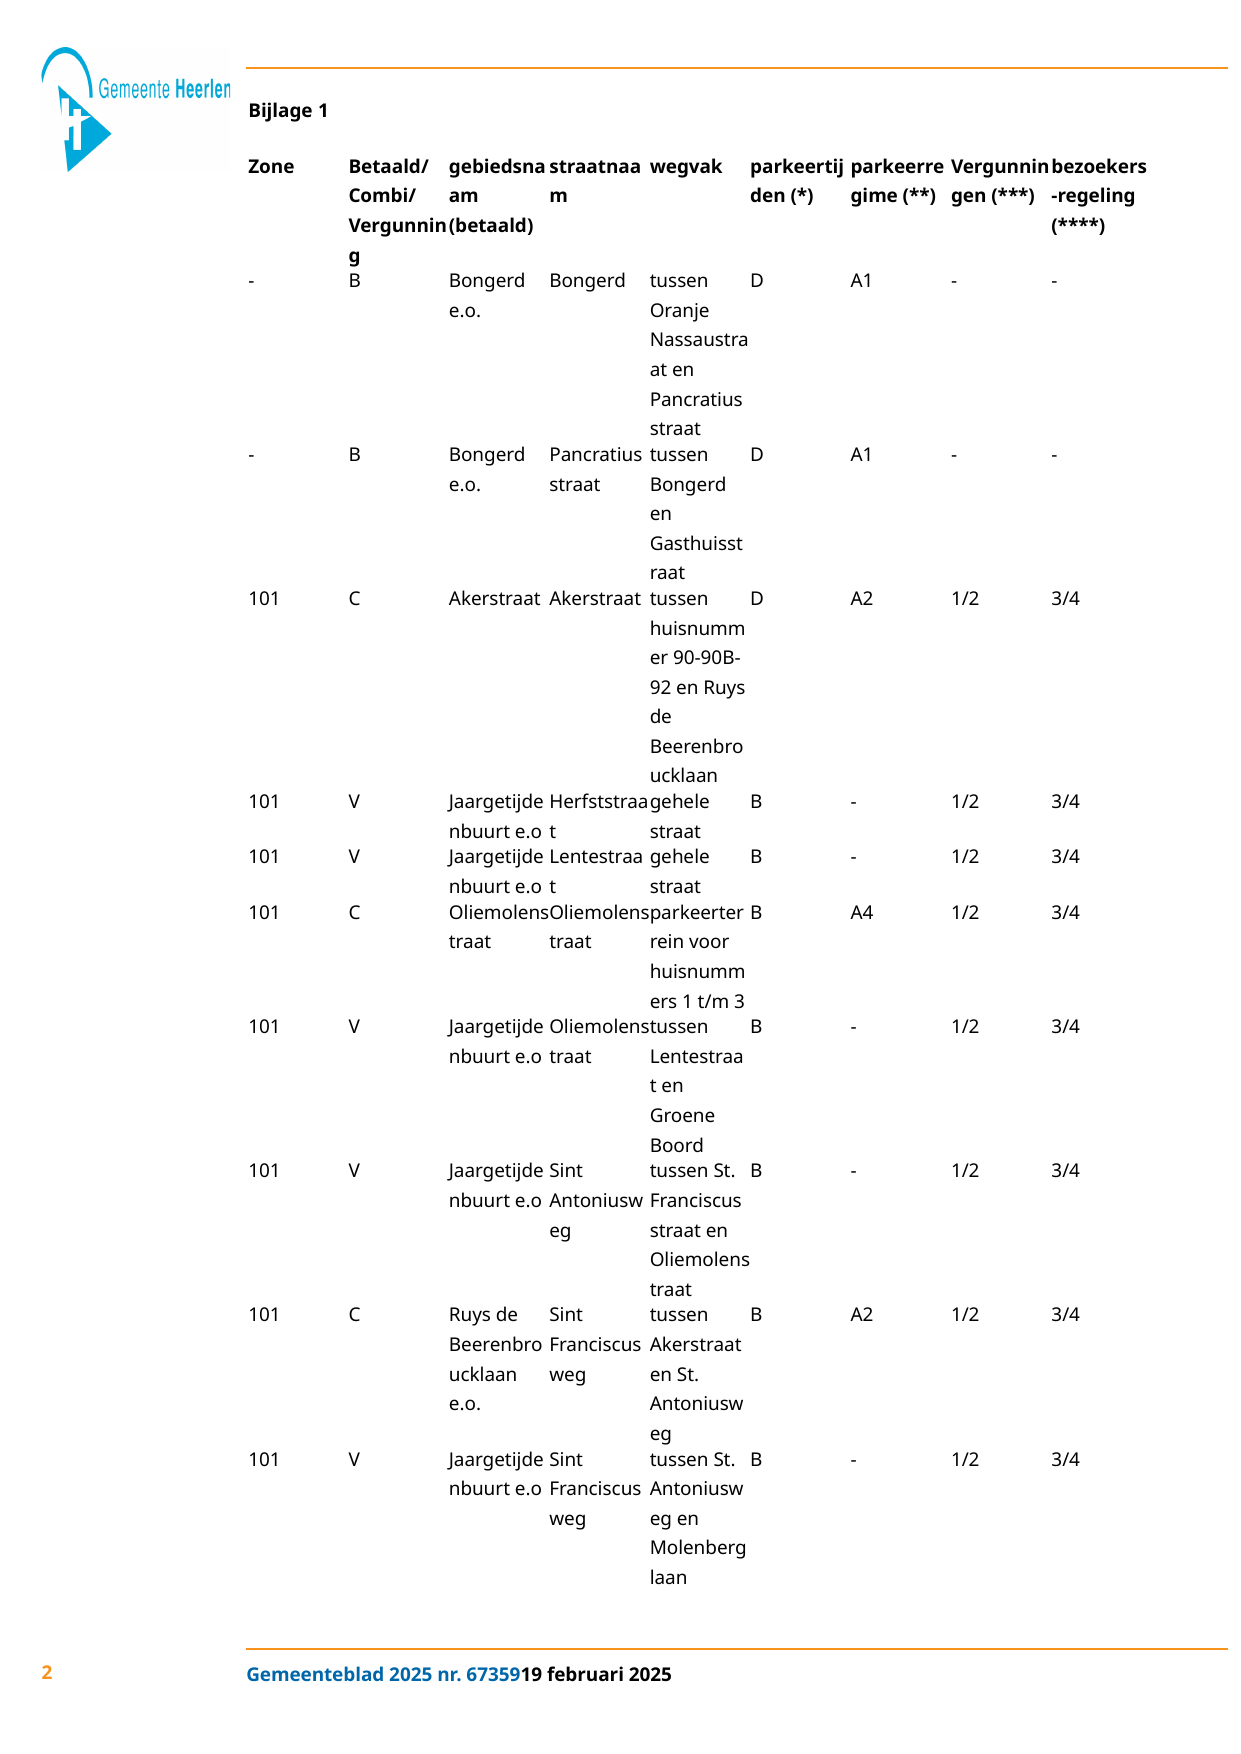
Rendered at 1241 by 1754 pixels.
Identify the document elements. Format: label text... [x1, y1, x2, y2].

table_cell 3/4 [1051, 899, 1152, 1013]
table_cell tussen Akerstraat en St. Antoniusweg [650, 1302, 750, 1446]
table_cell V [348, 844, 449, 899]
table_cell A4 [850, 899, 951, 1013]
table_cell B [750, 1158, 850, 1302]
table_header Zone [248, 153, 348, 267]
table_cell Bongerd e.o. [449, 441, 549, 585]
table_cell V [348, 1014, 449, 1158]
table_cell Oliemolenstraat [549, 899, 649, 1013]
table_cell Jaargetijdenbuurt e.o [449, 1446, 549, 1590]
table_cell D [750, 441, 850, 585]
table_cell B [750, 899, 850, 1013]
table_cell - [951, 268, 1051, 441]
table_cell - [850, 1014, 951, 1158]
table_cell V [348, 1158, 449, 1302]
table_cell Oliemolenstraat [449, 899, 549, 1013]
table_cell C [348, 899, 449, 1013]
table_cell 3/4 [1051, 1446, 1152, 1590]
table_cell 101 [248, 844, 348, 899]
table_cell 3/4 [1051, 1014, 1152, 1158]
table_cell C [348, 1302, 449, 1446]
table_cell B [750, 1014, 850, 1158]
table_cell Sint Antoniusweg [549, 1158, 649, 1302]
table_cell Jaargetijdenbuurt e.o [449, 1014, 549, 1158]
picture [41, 47, 59, 70]
table_cell Oliemolenstraat [549, 1014, 649, 1158]
table_cell V [348, 789, 449, 844]
table_cell 3/4 [1051, 1302, 1152, 1446]
table_header Betaald/ Combi/ Vergunning [348, 153, 449, 267]
table_cell tussen huisnummer 90-90B-92 en Ruys de Beerenbroucklaan [650, 585, 750, 788]
table_cell 1/2 [951, 789, 1051, 844]
table_cell 1/2 [951, 1446, 1051, 1590]
table_header wegvak [650, 153, 750, 267]
table_cell 101 [248, 1158, 348, 1302]
table_cell - [850, 844, 951, 899]
table_cell Akerstraat [549, 585, 649, 788]
table_cell tussen St. Antoniusweg en Molenberglaan [650, 1446, 750, 1590]
table_cell Bongerd e.o. [449, 268, 549, 441]
table_cell 101 [248, 585, 348, 788]
table_cell Jaargetijdenbuurt e.o [449, 844, 549, 899]
table_cell - [850, 1158, 951, 1302]
table_cell - [1051, 441, 1152, 585]
table_header straatnaam [549, 153, 649, 267]
table_cell gehele straat [650, 789, 750, 844]
table_cell C [348, 585, 449, 788]
table_cell V [348, 1446, 449, 1590]
table_cell B [348, 268, 449, 441]
table_cell Jaargetijdenbuurt e.o [449, 789, 549, 844]
table_cell A1 [850, 268, 951, 441]
table_cell B [348, 441, 449, 585]
table_cell Bongerd [549, 268, 649, 441]
table_cell 1/2 [951, 585, 1051, 788]
table_cell 101 [248, 789, 348, 844]
table_cell Akerstraat [449, 585, 549, 788]
table_cell Sint Franciscusweg [549, 1446, 649, 1590]
table_cell tussen Oranje Nassaustraat en Pancratiusstraat [650, 268, 750, 441]
table_cell 1/2 [951, 1302, 1051, 1446]
table_cell D [750, 585, 850, 788]
table_cell Ruys de Beerenbroucklaan e.o. [449, 1302, 549, 1446]
table_cell B [750, 844, 850, 899]
table_cell tussen Lentestraat en Groene Boord [650, 1014, 750, 1158]
table_cell - [951, 441, 1051, 585]
table_cell A1 [850, 441, 951, 585]
table_header parkeerregime (**) [850, 153, 951, 267]
table_cell gehele straat [650, 844, 750, 899]
table_cell 3/4 [1051, 844, 1152, 899]
table_cell 1/2 [951, 1014, 1051, 1158]
table_cell 101 [248, 1446, 348, 1590]
table_cell B [750, 789, 850, 844]
table_cell Herfststraat [549, 789, 649, 844]
table_cell 101 [248, 1302, 348, 1446]
table_cell 1/2 [951, 844, 1051, 899]
table_cell tussen Bongerd en Gasthuisstraat [650, 441, 750, 585]
table_cell 3/4 [1051, 585, 1152, 788]
table_cell - [1051, 268, 1152, 441]
table_cell D [750, 268, 850, 441]
table_cell - [248, 441, 348, 585]
table_header gebiedsnaam (betaald) [449, 153, 549, 267]
picture [41, 47, 231, 172]
table_cell A2 [850, 585, 951, 788]
table_cell - [850, 789, 951, 844]
table_cell - [248, 268, 348, 441]
table_cell Jaargetijdenbuurt e.o [449, 1158, 549, 1302]
table_cell A2 [850, 1302, 951, 1446]
table_cell Sint Franciscusweg [549, 1302, 649, 1446]
table_cell parkeerterrein voor huisnummers 1 t/m 3 [650, 899, 750, 1013]
text Bijlage 1 [248, 95, 1152, 123]
table_cell 3/4 [1051, 789, 1152, 844]
table_cell tussen St. Franciscusstraat en Oliemolenstraat [650, 1158, 750, 1302]
table_cell 101 [248, 899, 348, 1013]
table_cell 101 [248, 1014, 348, 1158]
table_cell B [750, 1446, 850, 1590]
table_cell 3/4 [1051, 1158, 1152, 1302]
table_cell - [850, 1446, 951, 1590]
table_header bezoekers-regeling (****) [1051, 153, 1152, 267]
table_cell Pancratiusstraat [549, 441, 649, 585]
table_cell 1/2 [951, 1158, 1051, 1302]
table_cell 1/2 [951, 899, 1051, 1013]
table_cell Lentestraat [549, 844, 649, 899]
table_cell B [750, 1302, 850, 1446]
table_header Vergunningen (***) [951, 153, 1051, 267]
table_header parkeertijden (*) [750, 153, 850, 267]
